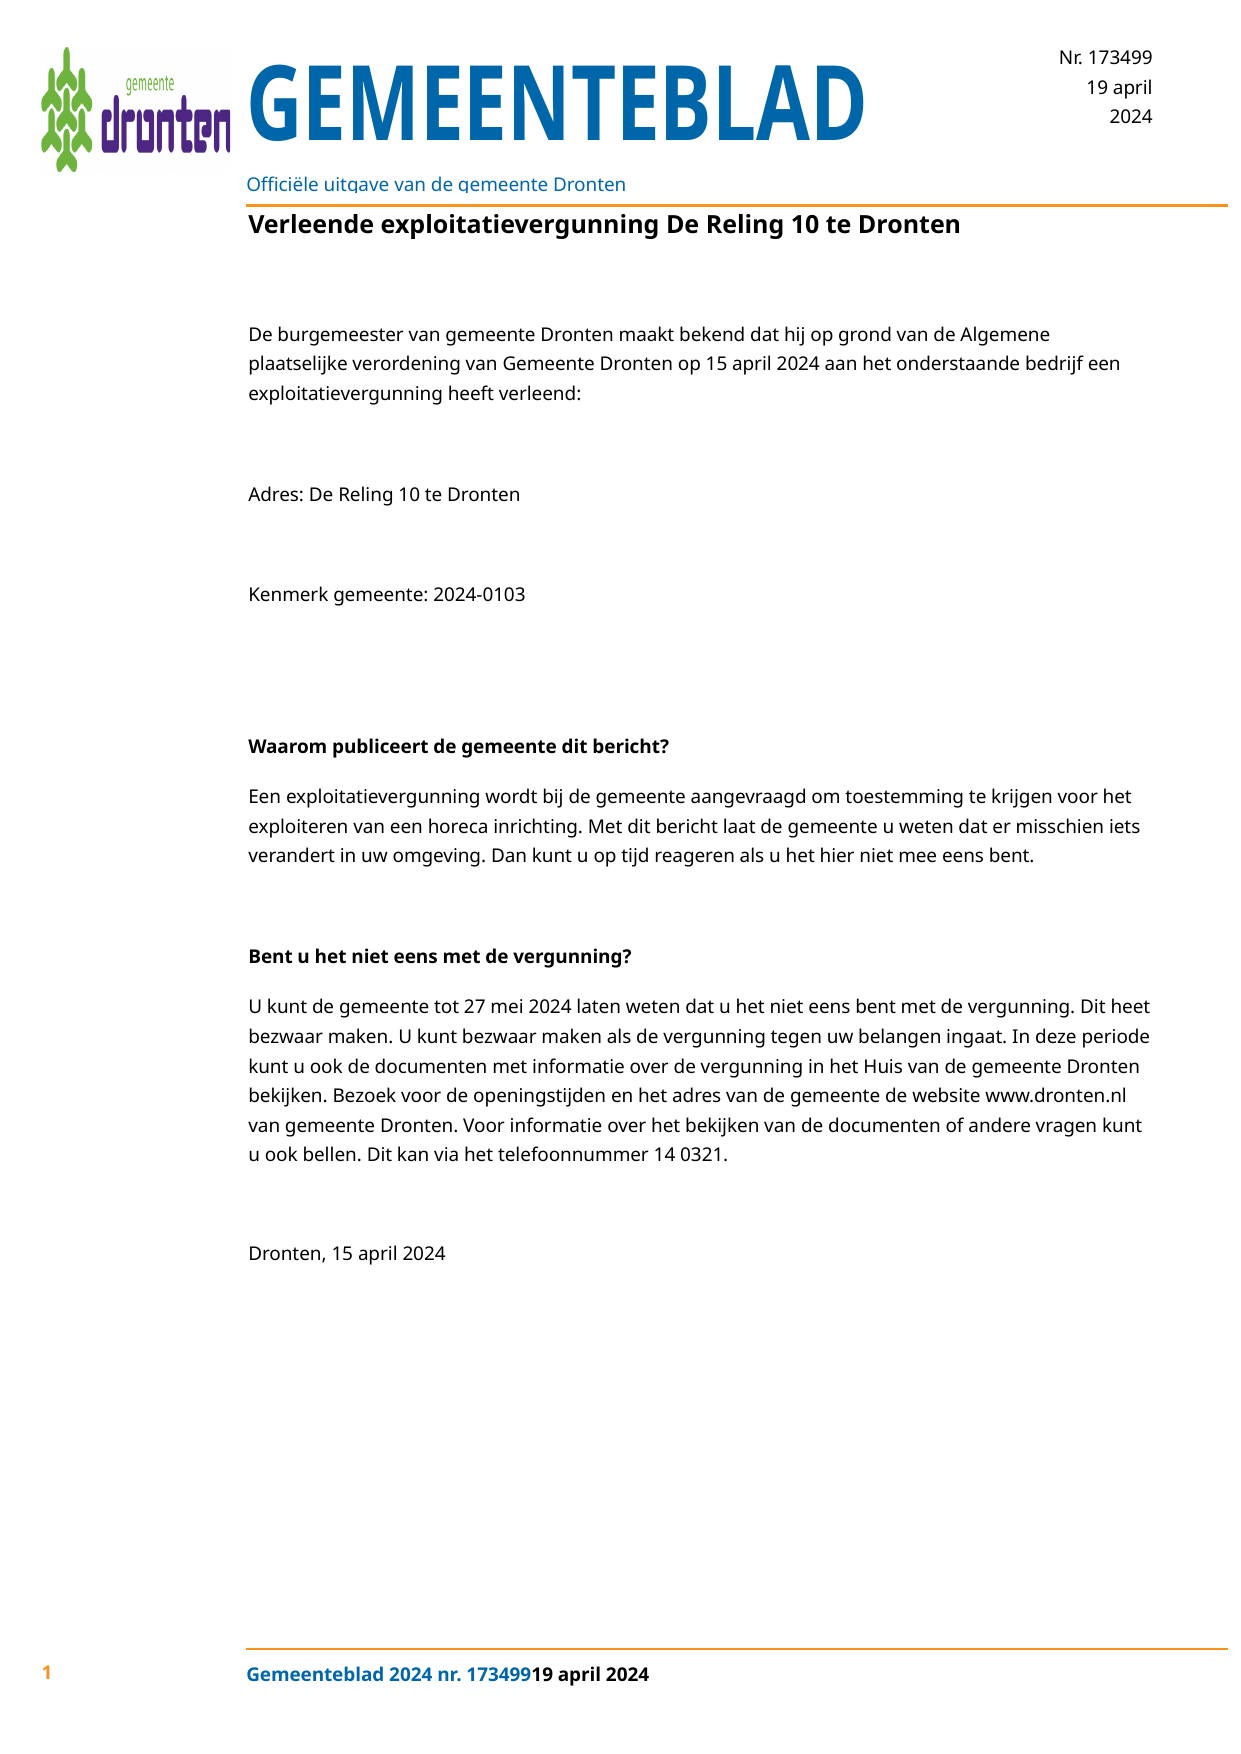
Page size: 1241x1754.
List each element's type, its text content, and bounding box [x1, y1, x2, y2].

text Kenmerk gemeente: 2024-0103 [248, 582, 1152, 607]
picture [41, 47, 231, 172]
text Verleende exploitatievergunning De Reling 10 te Dronten [248, 207, 1152, 241]
text Een exploitatievergunning wordt bij de gemeente aangevraagd om toestemming te krijgen voor het exploiteren van een horeca inrichting. Met dit bericht laat de gemeente u weten dat er misschien iets verandert in uw omgeving. Dan kunt u op tijd reageren als u het hier niet mee eens bent. [248, 783, 1152, 868]
text Waarom publiceert de gemeente dit bericht? [248, 733, 1152, 758]
text De burgemeester van gemeente Dronten maakt bekend dat hij op grond van de Algemene plaatselijke verordening van Gemeente Dronten op 15 april 2024 aan het onderstaande bedrijf een exploitatievergunning heeft verleend: [248, 321, 1152, 406]
text Adres: De Reling 10 te Dronten [248, 481, 1152, 506]
text U kunt de gemeente tot 27 mei 2024 laten weten dat u het niet eens bent met de vergunning. Dit heet bezwaar maken. U kunt bezwaar maken als de vergunning tegen uw belangen ingaat. In deze periode kunt u ook de documenten met informatie over de vergunning in het Huis van de gemeente Dronten bekijken. Bezoek voor de openingstijden en het adres van de gemeente de website www.dronten.nl van gemeente Dronten. Voor informatie over het bekijken van de documenten of andere vragen kunt u ook bellen. Dit kan via het telefoonnummer 14 0321. [248, 994, 1152, 1167]
text Bent u het niet eens met de vergunning? [248, 943, 1152, 969]
text Dronten, 15 april 2024 [248, 1240, 1152, 1266]
